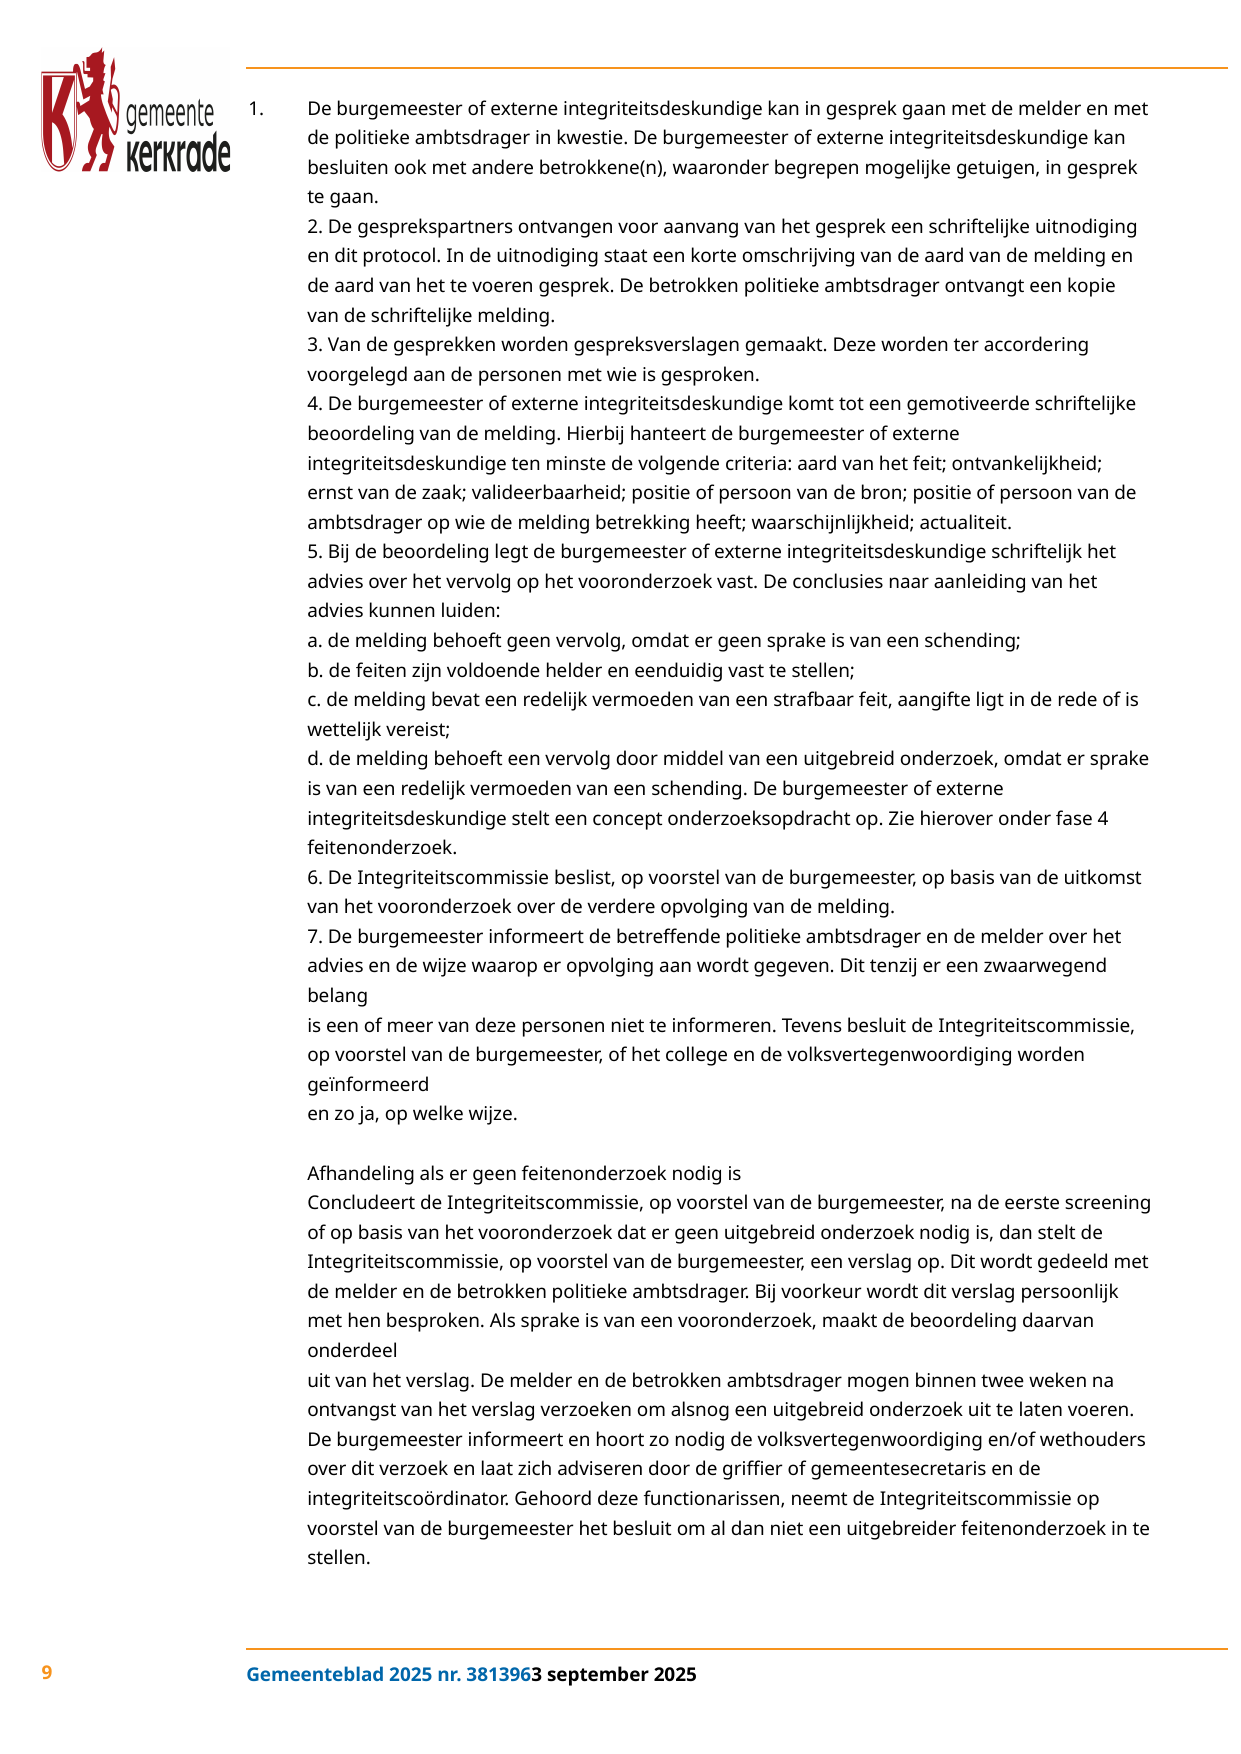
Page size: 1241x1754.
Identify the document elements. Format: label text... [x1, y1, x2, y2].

list a. de melding behoeft geen vervolg, omdat er geen sprake is van een schending; [248, 627, 1152, 653]
picture [41, 47, 231, 172]
list d. de melding behoeft een vervolg door middel van een uitgebreid onderzoek, omdat er sprake is van een redelijk vermoeden van een schending. De burgemeester of externe integriteitsdeskundige stelt een concept onderzoeksopdracht op. Zie hierover onder fase 4 feitenonderzoek. [248, 746, 1152, 860]
list c. de melding bevat een redelijk vermoeden van een strafbaar feit, aangifte ligt in de rede of is wettelijk vereist; [248, 686, 1152, 742]
list b. de feiten zijn voldoende helder en eenduidig vast te stellen; [248, 657, 1152, 683]
list 2. De gesprekspartners ontvangen voor aanvang van het gesprek een schriftelijke uitnodiging en dit protocol. In de uitnodiging staat een korte omschrijving van de aard van de melding en de aard van het te voeren gesprek. De betrokken politieke ambtsdrager ontvangt een kopie van de schriftelijke melding. [248, 213, 1152, 328]
list Afhandeling als er geen feitenonderzoek nodig is [248, 1160, 1152, 1186]
list uit van het verslag. De melder en de betrokken ambtsdrager mogen binnen twee weken na ontvangst van het verslag verzoeken om alsnog een uitgebreid onderzoek uit te laten voeren. [248, 1367, 1152, 1422]
list is een of meer van deze personen niet te informeren. Tevens besluit de Integriteitscommissie, op voorstel van de burgemeester, of het college en de volksvertegenwoordiging worden geïnformeerd [248, 1012, 1152, 1097]
list 7. De burgemeester informeert de betreffende politieke ambtsdrager en de melder over het advies en de wijze waarop er opvolging aan wordt gegeven. Dit tenzij er een zwaarwegend belang [248, 923, 1152, 1008]
list 5. Bij de beoordeling legt de burgemeester of externe integriteitsdeskundige schriftelijk het advies over het vervolg op het vooronderzoek vast. De conclusies naar aanleiding van het advies kunnen luiden: [248, 538, 1152, 623]
list De burgemeester of externe integriteitsdeskundige kan in gesprek gaan met de melder en met de politieke ambtsdrager in kwestie. De burgemeester of externe integriteitsdeskundige kan besluiten ook met andere betrokkene(n), waaronder begrepen mogelijke getuigen, in gesprek te gaan. [248, 95, 1152, 209]
list 3. Van de gesprekken worden gespreksverslagen gemaakt. Deze worden ter accordering voorgelegd aan de personen met wie is gesproken. [248, 331, 1152, 387]
list en zo ja, op welke wijze. [248, 1101, 1152, 1126]
list 4. De burgemeester of externe integriteitsdeskundige komt tot een gemotiveerde schriftelijke beoordeling van de melding. Hierbij hanteert de burgemeester of externe integriteitsdeskundige ten minste de volgende criteria: aard van het feit; ontvankelijkheid; ernst van de zaak; valideerbaarheid; positie of persoon van de bron; positie of persoon van de ambtsdrager op wie de melding betrekking heeft; waarschijnlijkheid; actualiteit. [248, 391, 1152, 535]
list 6. De Integriteitscommissie beslist, op voorstel van de burgemeester, op basis van de uitkomst van het vooronderzoek over de verdere opvolging van de melding. [248, 864, 1152, 919]
list Concludeert de Integriteitscommissie, op voorstel van de burgemeester, na de eerste screening of op basis van het vooronderzoek dat er geen uitgebreid onderzoek nodig is, dan stelt de Integriteitscommissie, op voorstel van de burgemeester, een verslag op. Dit wordt gedeeld met de melder en de betrokken politieke ambtsdrager. Bij voorkeur wordt dit verslag persoonlijk met hen besproken. Als sprake is van een vooronderzoek, maakt de beoordeling daarvan onderdeel [248, 1189, 1152, 1363]
list De burgemeester informeert en hoort zo nodig de volksvertegenwoordiging en/of wethouders over dit verzoek en laat zich adviseren door de griffier of gemeentesecretaris en de integriteitscoördinator. Gehoord deze functionarissen, neemt de Integriteitscommissie op voorstel van de burgemeester het besluit om al dan niet een uitgebreider feitenonderzoek in te stellen. [248, 1426, 1152, 1570]
